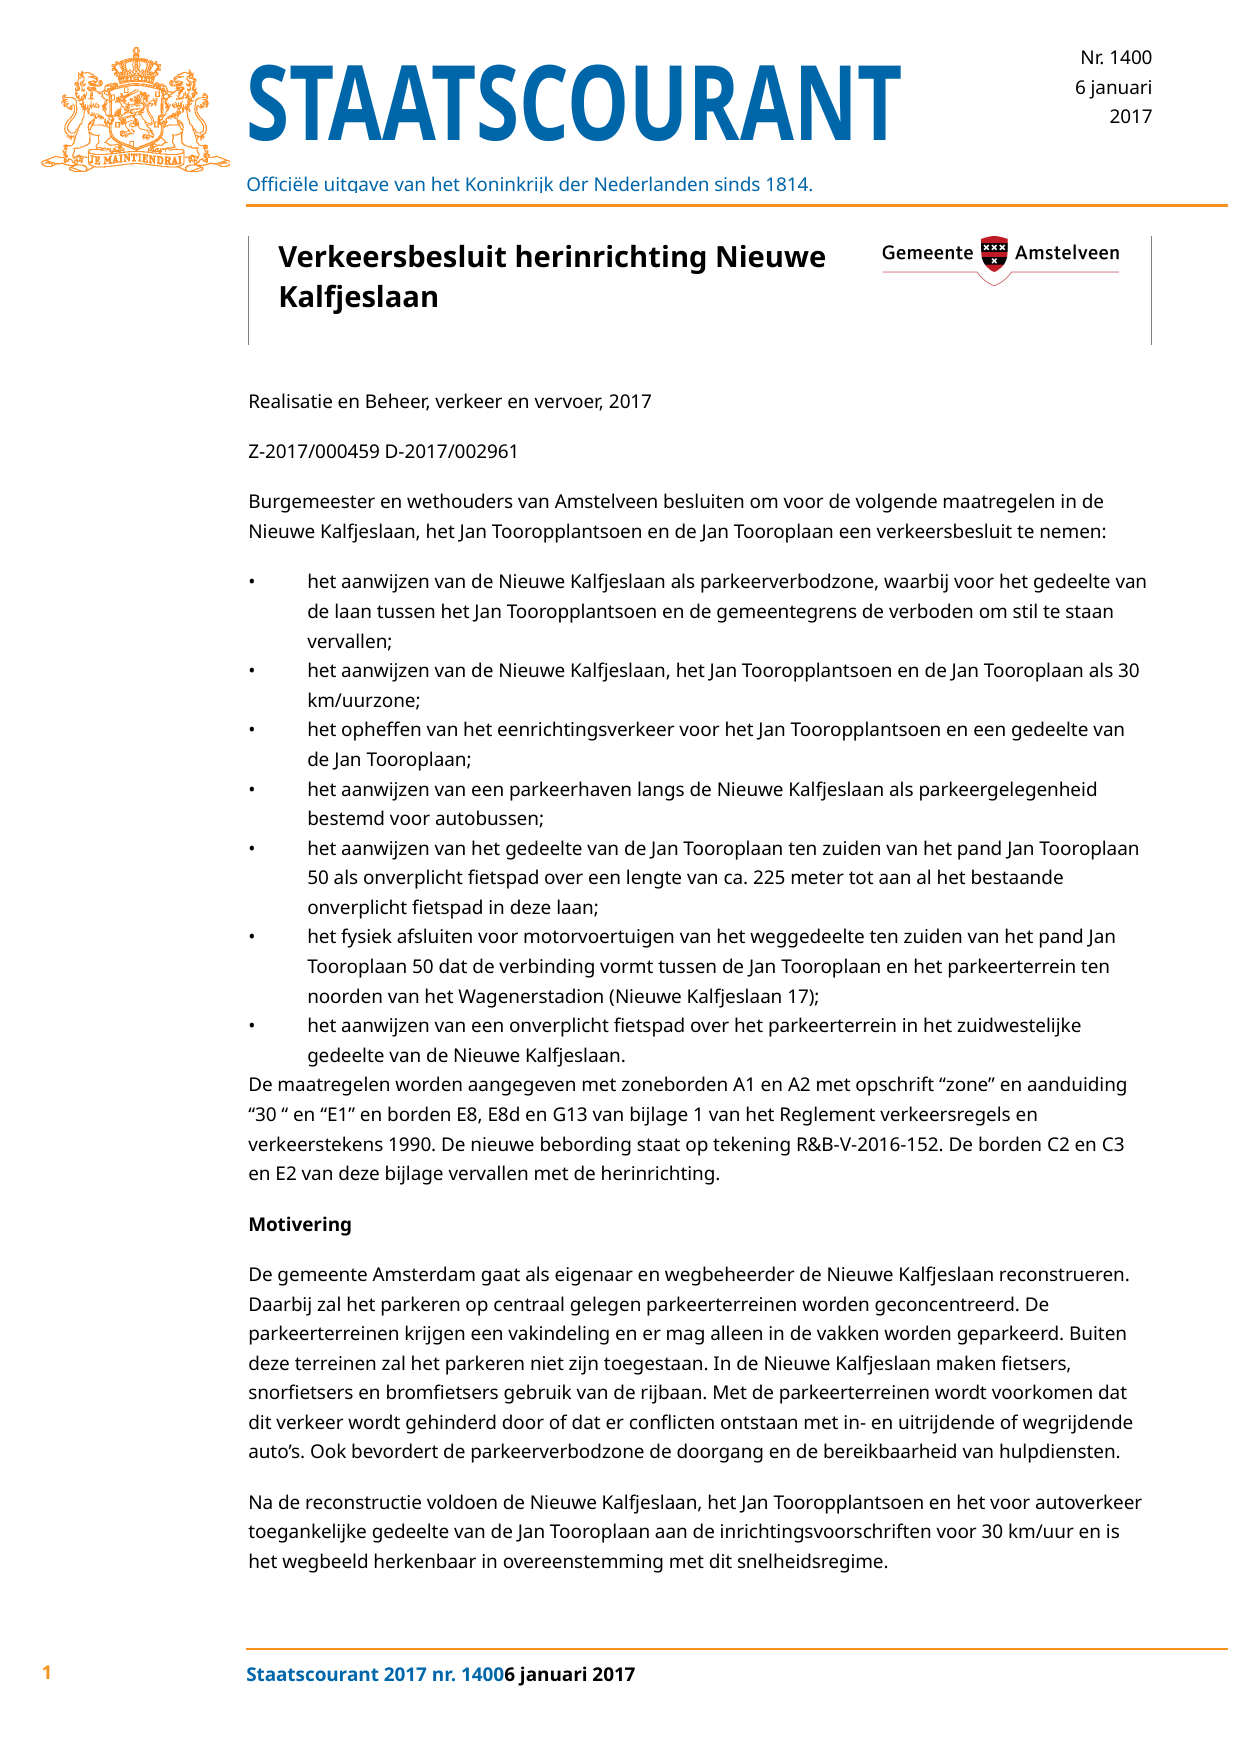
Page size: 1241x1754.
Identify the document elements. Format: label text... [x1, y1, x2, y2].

table_header [850, 236, 1151, 345]
list het aanwijzen van de Nieuwe Kalfjeslaan, het Jan Tooropplantsoen en de Jan Tooroplaan als 30 km/uurzone; [248, 657, 1152, 713]
list het aanwijzen van het gedeelte van de Jan Tooroplaan ten zuiden van het pand Jan Tooroplaan 50 als onverplicht fietspad over een lengte van ca. 225 meter tot aan al het bestaande onverplicht fietspad in deze laan; [248, 835, 1152, 920]
text Realisatie en Beheer, verkeer en vervoer, 2017 [248, 388, 1152, 414]
picture [882, 236, 1119, 286]
text Z-2017/000459 D-2017/002961 [248, 438, 1152, 464]
list het aanwijzen van een parkeerhaven langs de Nieuwe Kalfjeslaan als parkeergelegenheid bestemd voor autobussen; [248, 776, 1152, 831]
table_header Verkeersbesluit herinrichting Nieuwe Kalfjeslaan [249, 236, 850, 345]
text Na de reconstructie voldoen de Nieuwe Kalfjeslaan, het Jan Tooropplantsoen en het voor autoverkeer toegankelijke gedeelte van de Jan Tooroplaan aan de inrichtingsvoorschriften voor 30 km/uur en is het wegbeeld herkenbaar in overeenstemming met dit snelheidsregime. [248, 1489, 1152, 1574]
list het opheffen van het eenrichtingsverkeer voor het Jan Tooropplantsoen en een gedeelte van de Jan Tooroplaan; [248, 717, 1152, 772]
text De maatregelen worden aangegeven met zoneborden A1 en A2 met opschrift “zone” en aanduiding “30 “ en “E1” en borden E8, E8d en G13 van bijlage 1 van het Reglement verkeersregels en verkeerstekens 1990. De nieuwe bebording staat op tekening R&B-V-2016-152. De borden C2 en C3 en E2 van deze bijlage vervallen met de herinrichting. [248, 1072, 1152, 1186]
list het aanwijzen van een onverplicht fietspad over het parkeerterrein in het zuidwestelijke gedeelte van de Nieuwe Kalfjeslaan. [248, 1012, 1152, 1068]
text Burgemeester en wethouders van Amstelveen besluiten om voor de volgende maatregelen in de Nieuwe Kalfjeslaan, het Jan Tooropplantsoen en de Jan Tooroplaan een verkeersbesluit te nemen: [248, 489, 1152, 544]
text De gemeente Amsterdam gaat als eigenaar en wegbeheerder de Nieuwe Kalfjeslaan reconstrueren. Daarbij zal het parkeren op centraal gelegen parkeerterreinen worden geconcentreerd. De parkeerterreinen krijgen een vakindeling en er mag alleen in de vakken worden geparkeerd. Buiten deze terreinen zal het parkeren niet zijn toegestaan. In de Nieuwe Kalfjeslaan maken fietsers, snorfietsers en bromfietsers gebruik van de rijbaan. Met de parkeerterreinen wordt voorkomen dat dit verkeer wordt gehinderd door of dat er conflicten ontstaan met in- en uitrijdende of wegrijdende auto’s. Ook bevordert de parkeerverbodzone de doorgang en de bereikbaarheid van hulpdiensten. [248, 1261, 1152, 1464]
picture [41, 47, 231, 172]
list het aanwijzen van de Nieuwe Kalfjeslaan als parkeerverbodzone, waarbij voor het gedeelte van de laan tussen het Jan Tooropplantsoen en de gemeentegrens de verboden om stil te staan vervallen; [248, 569, 1152, 654]
text Motivering [248, 1211, 1152, 1237]
list het fysiek afsluiten voor motorvoertuigen van het weggedeelte ten zuiden van het pand Jan Tooroplaan 50 dat de verbinding vormt tussen de Jan Tooroplaan en het parkeerterrein ten noorden van het Wagenerstadion (Nieuwe Kalfjeslaan 17); [248, 924, 1152, 1009]
